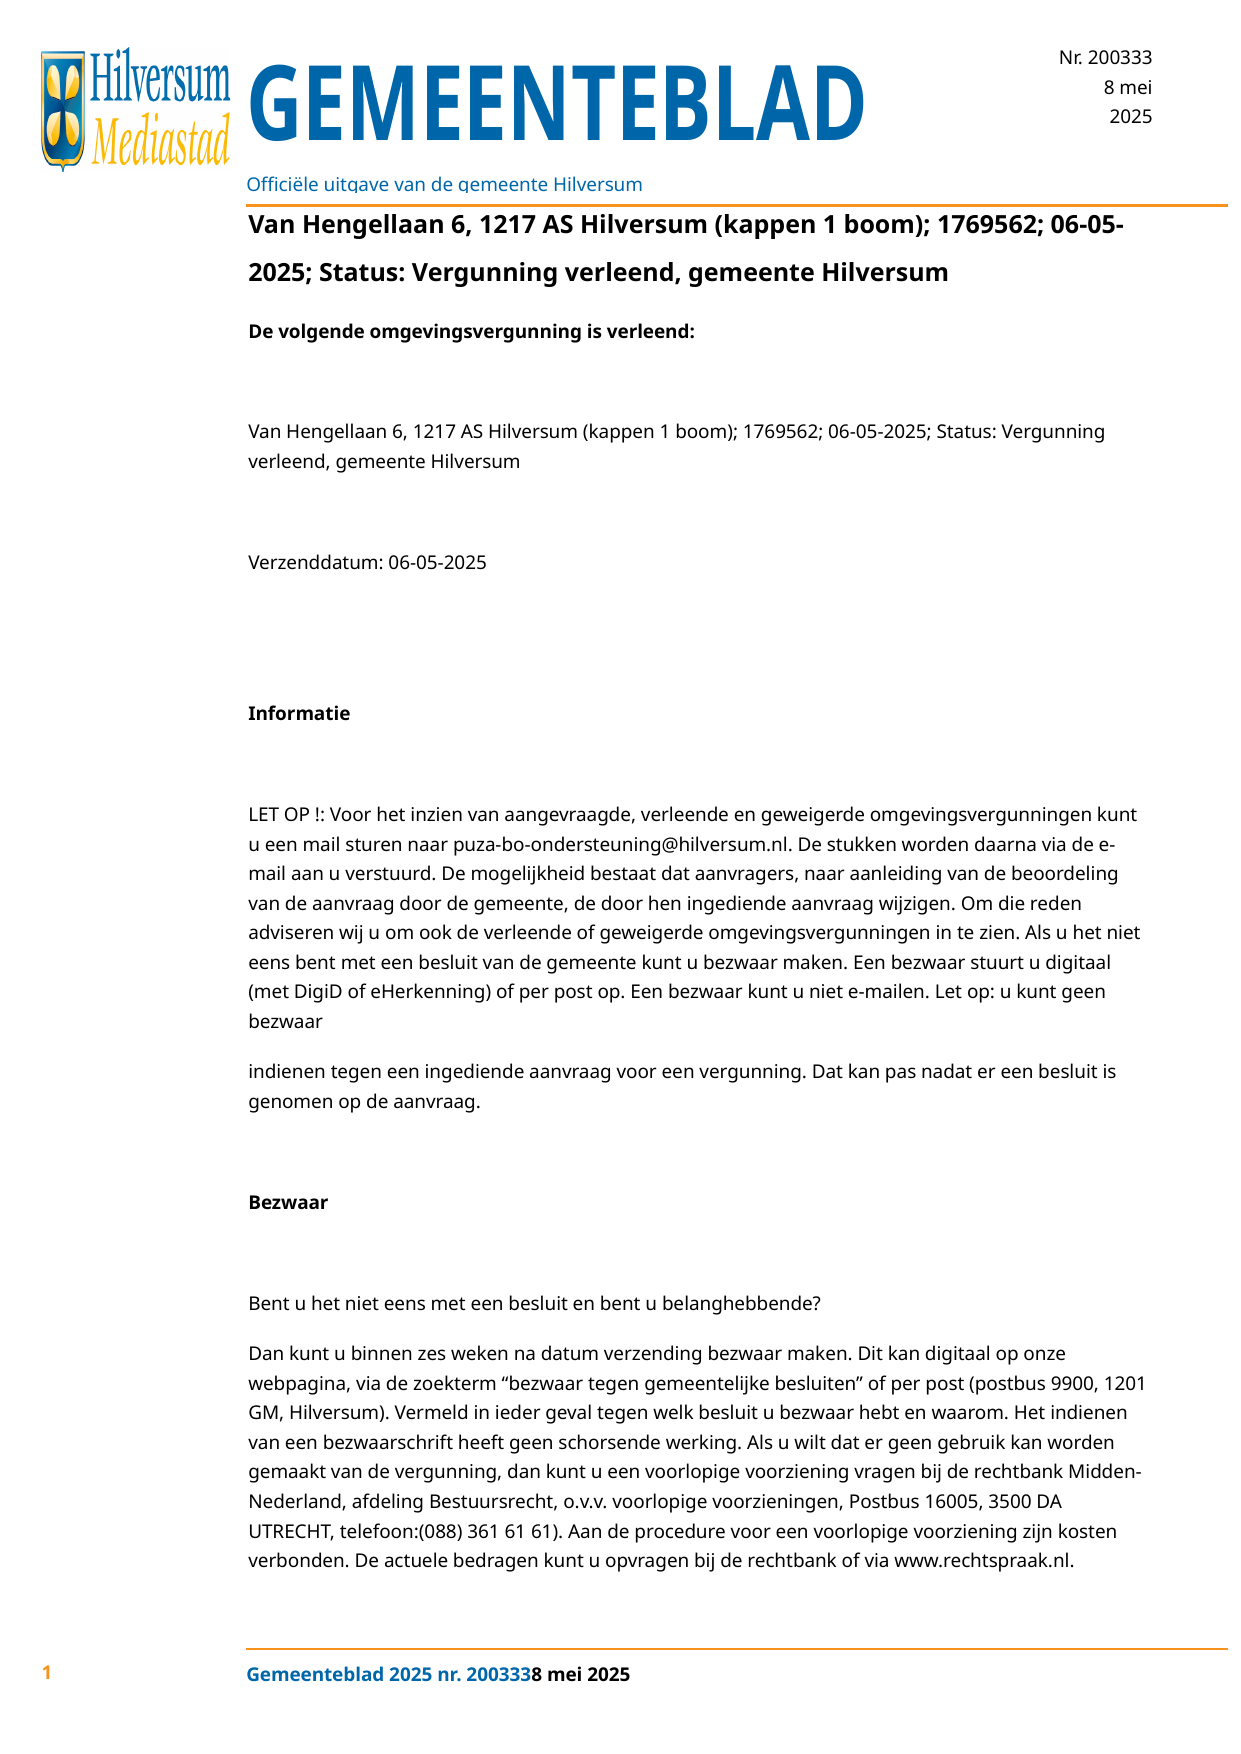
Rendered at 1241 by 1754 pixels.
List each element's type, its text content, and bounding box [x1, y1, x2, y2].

text De volgende omgevingsvergunning is verleend: [248, 318, 1152, 344]
text indienen tegen een ingediende aanvraag voor een vergunning. Dat kan pas nadat er een besluit is genomen op de aanvraag. [248, 1059, 1152, 1114]
text LET OP !: Voor het inzien van aangevraagde, verleende en geweigerde omgevingsvergunningen kunt u een mail sturen naar puza-bo-ondersteuning@hilversum.nl. De stukken worden daarna via de e-mail aan u verstuurd. De mogelijkheid bestaat dat aanvragers, naar aanleiding van de beoordeling van de aanvraag door de gemeente, de door hen ingediende aanvraag wijzigen. Om die reden adviseren wij u om ook de verleende of geweigerde omgevingsvergunningen in te zien. Als u het niet eens bent met een besluit van de gemeente kunt u bezwaar maken. Een bezwaar stuurt u digitaal (met DigiD of eHerkenning) of per post op. Een bezwaar kunt u niet e-mailen. Let op: u kunt geen bezwaar [248, 801, 1152, 1034]
text Bent u het niet eens met een besluit en bent u belanghebbende? [248, 1290, 1152, 1316]
text Van Hengellaan 6, 1217 AS Hilversum (kappen 1 boom); 1769562; 06-05-2025; Status: Vergunning verleend, gemeente Hilversum [248, 207, 1152, 288]
text Dan kunt u binnen zes weken na datum verzending bezwaar maken. Dit kan digitaal op onze webpagina, via de zoekterm “bezwaar tegen gemeentelijke besluiten” of per post (postbus 9900, 1201 GM, Hilversum). Vermeld in ieder geval tegen welk besluit u bezwaar hebt en waarom. Het indienen van een bezwaarschrift heeft geen schorsende werking. Als u wilt dat er geen gebruik kan worden gemaakt van de vergunning, dan kunt u een voorlopige voorziening vragen bij de rechtbank Midden-Nederland, afdeling Bestuursrecht, o.v.v. voorlopige voorzieningen, Postbus 16005, 3500 DA UTRECHT, telefoon:(088) 361 61 61). Aan de procedure voor een voorlopige voorziening zijn kosten verbonden. De actuele bedragen kunt u opvragen bij de rechtbank of via www.rechtspraak.nl. [248, 1340, 1152, 1573]
text Informatie [248, 700, 1152, 726]
picture [41, 47, 231, 172]
text Van Hengellaan 6, 1217 AS Hilversum (kappen 1 boom); 1769562; 06-05-2025; Status: Vergunning verleend, gemeente Hilversum [248, 419, 1152, 474]
text Bezwaar [248, 1189, 1152, 1215]
text Verzenddatum: 06-05-2025 [248, 549, 1152, 575]
